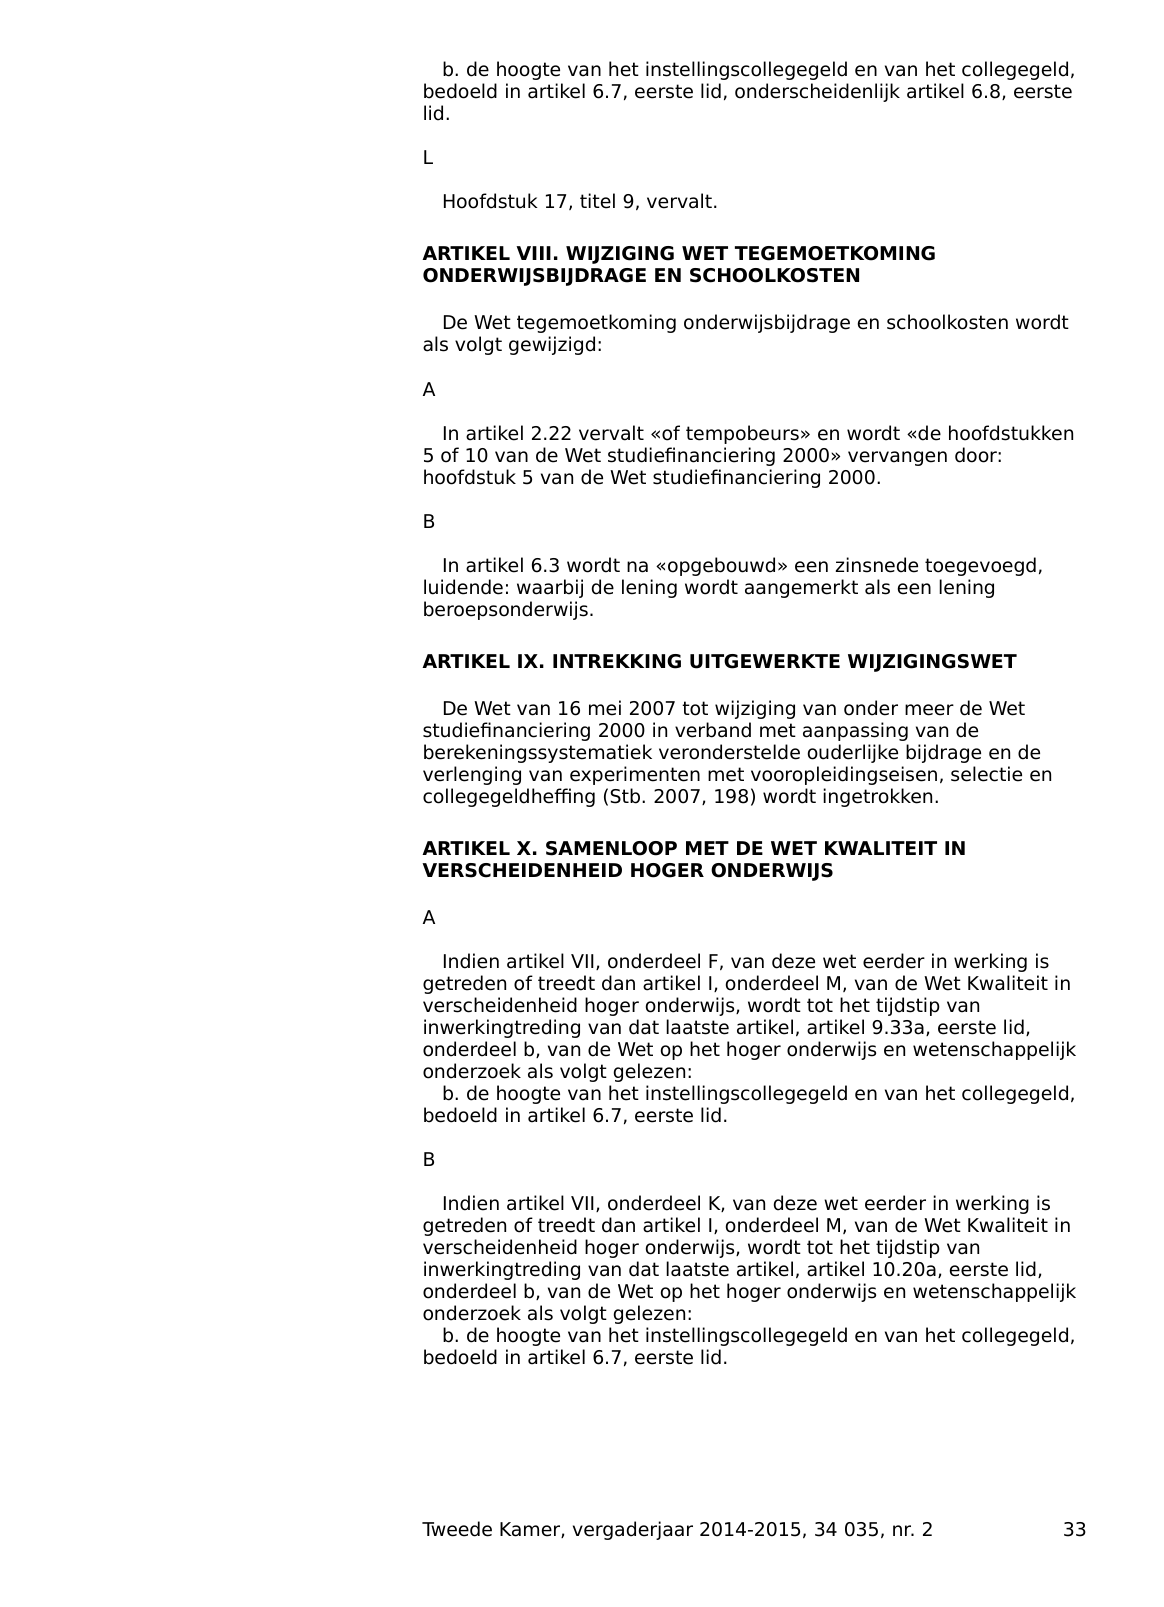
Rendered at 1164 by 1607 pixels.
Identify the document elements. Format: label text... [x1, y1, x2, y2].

text In artikel 6.3 wordt na «opgebouwd» een zinsnede toegevoegd, luidende: waarbij de lening wordt aangemerkt als een lening beroepsonderwijs. [422, 555, 1087, 621]
text b. de hoogte van het instellingscollegegeld en van het collegegeld, bedoeld in artikel 6.7, eerste lid. [422, 1083, 1087, 1127]
text Indien artikel VII, onderdeel K, van deze wet eerder in werking is getreden of treedt dan artikel I, onderdeel M, van de Wet Kwaliteit in verscheidenheid hoger onderwijs, wordt tot het tijdstip van inwerkingtreding van dat laatste artikel, artikel 10.20a, eerste lid, onderdeel b, van de Wet op het hoger onderwijs en wetenschappelijk onderzoek als volgt gelezen: [422, 1193, 1087, 1325]
text B [422, 1149, 1087, 1171]
text b. de hoogte van het instellingscollegegeld en van het collegegeld, bedoeld in artikel 6.7, eerste lid. [422, 1325, 1087, 1369]
text A [422, 907, 1087, 929]
text B [422, 511, 1087, 533]
text A [422, 378, 1087, 400]
text In artikel 2.22 vervalt «of tempobeurs» en wordt «de hoofdstukken 5 of 10 van de Wet studiefinanciering 2000» vervangen door: hoofdstuk 5 van de Wet studiefinanciering 2000. [422, 423, 1087, 488]
subtitle ARTIKEL VIII. WIJZIGING WET TEGEMOETKOMING ONDERWIJSBIJDRAGE EN SCHOOLKOSTEN [422, 243, 1087, 287]
subtitle ARTIKEL X. SAMENLOOP MET DE WET KWALITEIT IN VERSCHEIDENHEID HOGER ONDERWIJS [422, 838, 1087, 882]
text De Wet tegemoetkoming onderwijsbijdrage en schoolkosten wordt als volgt gewijzigd: [422, 312, 1087, 356]
text De Wet van 16 mei 2007 tot wijziging van onder meer de Wet studiefinanciering 2000 in verband met aanpassing van de berekeningssystematiek veronderstelde ouderlijke bijdrage en de verlenging van experimenten met vooropleidingseisen, selectie en collegegeldheffing (Stb. 2007, 198) wordt ingetrokken. [422, 698, 1087, 808]
text Hoofdstuk 17, titel 9, vervalt. [422, 191, 1087, 213]
text L [422, 147, 1087, 169]
text Indien artikel VII, onderdeel F, van deze wet eerder in werking is getreden of treedt dan artikel I, onderdeel M, van de Wet Kwaliteit in verscheidenheid hoger onderwijs, wordt tot het tijdstip van inwerkingtreding van dat laatste artikel, artikel 9.33a, eerste lid, onderdeel b, van de Wet op het hoger onderwijs en wetenschappelijk onderzoek als volgt gelezen: [422, 951, 1087, 1083]
subtitle ARTIKEL IX. INTREKKING UITGEWERKTE WIJZIGINGSWET [422, 651, 1087, 673]
text b. de hoogte van het instellingscollegegeld en van het collegegeld, bedoeld in artikel 6.7, eerste lid, onderscheidenlijk artikel 6.8, eerste lid. [422, 59, 1087, 125]
